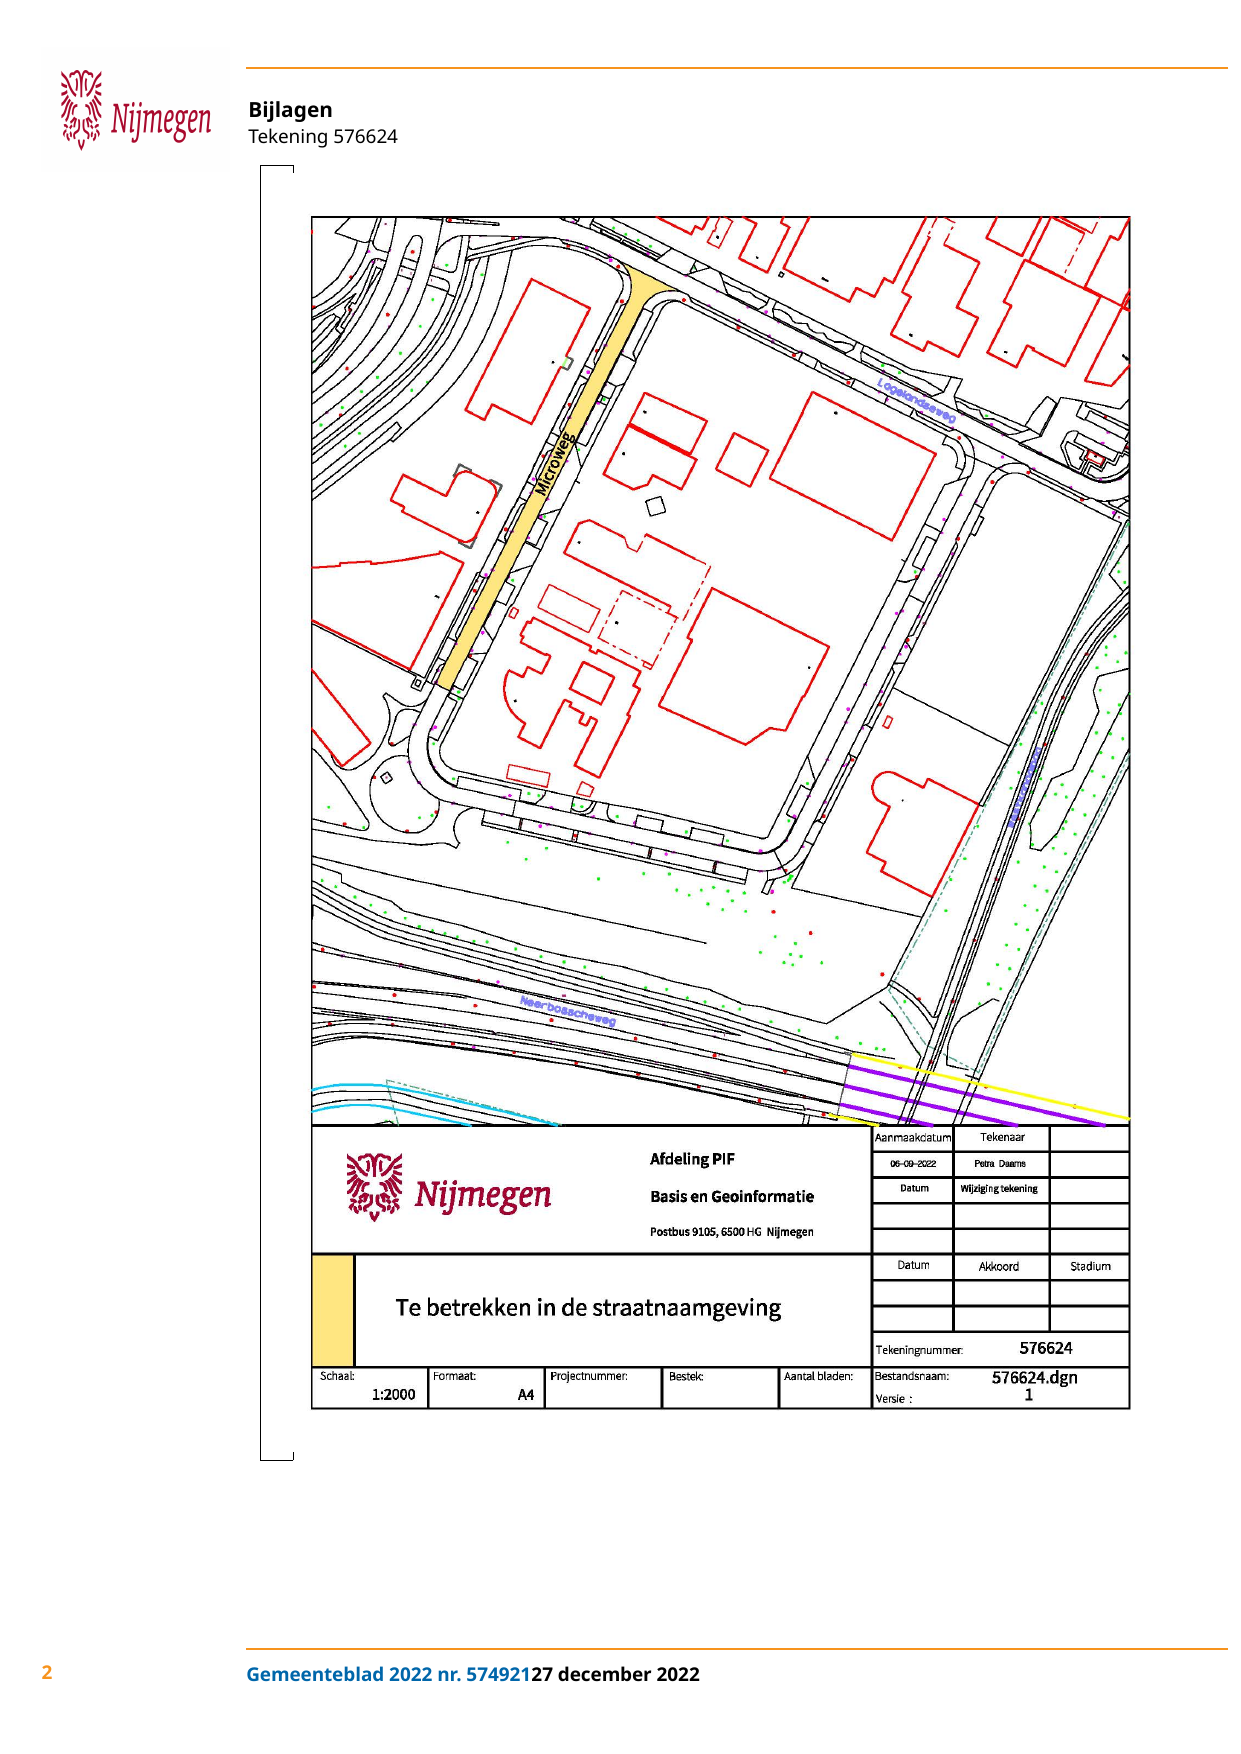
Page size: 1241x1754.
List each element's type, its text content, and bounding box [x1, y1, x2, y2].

text Bijlagen [248, 95, 1152, 123]
picture [41, 47, 231, 172]
text Tekening 576624 [248, 123, 1152, 149]
picture [268, 173, 1173, 1452]
